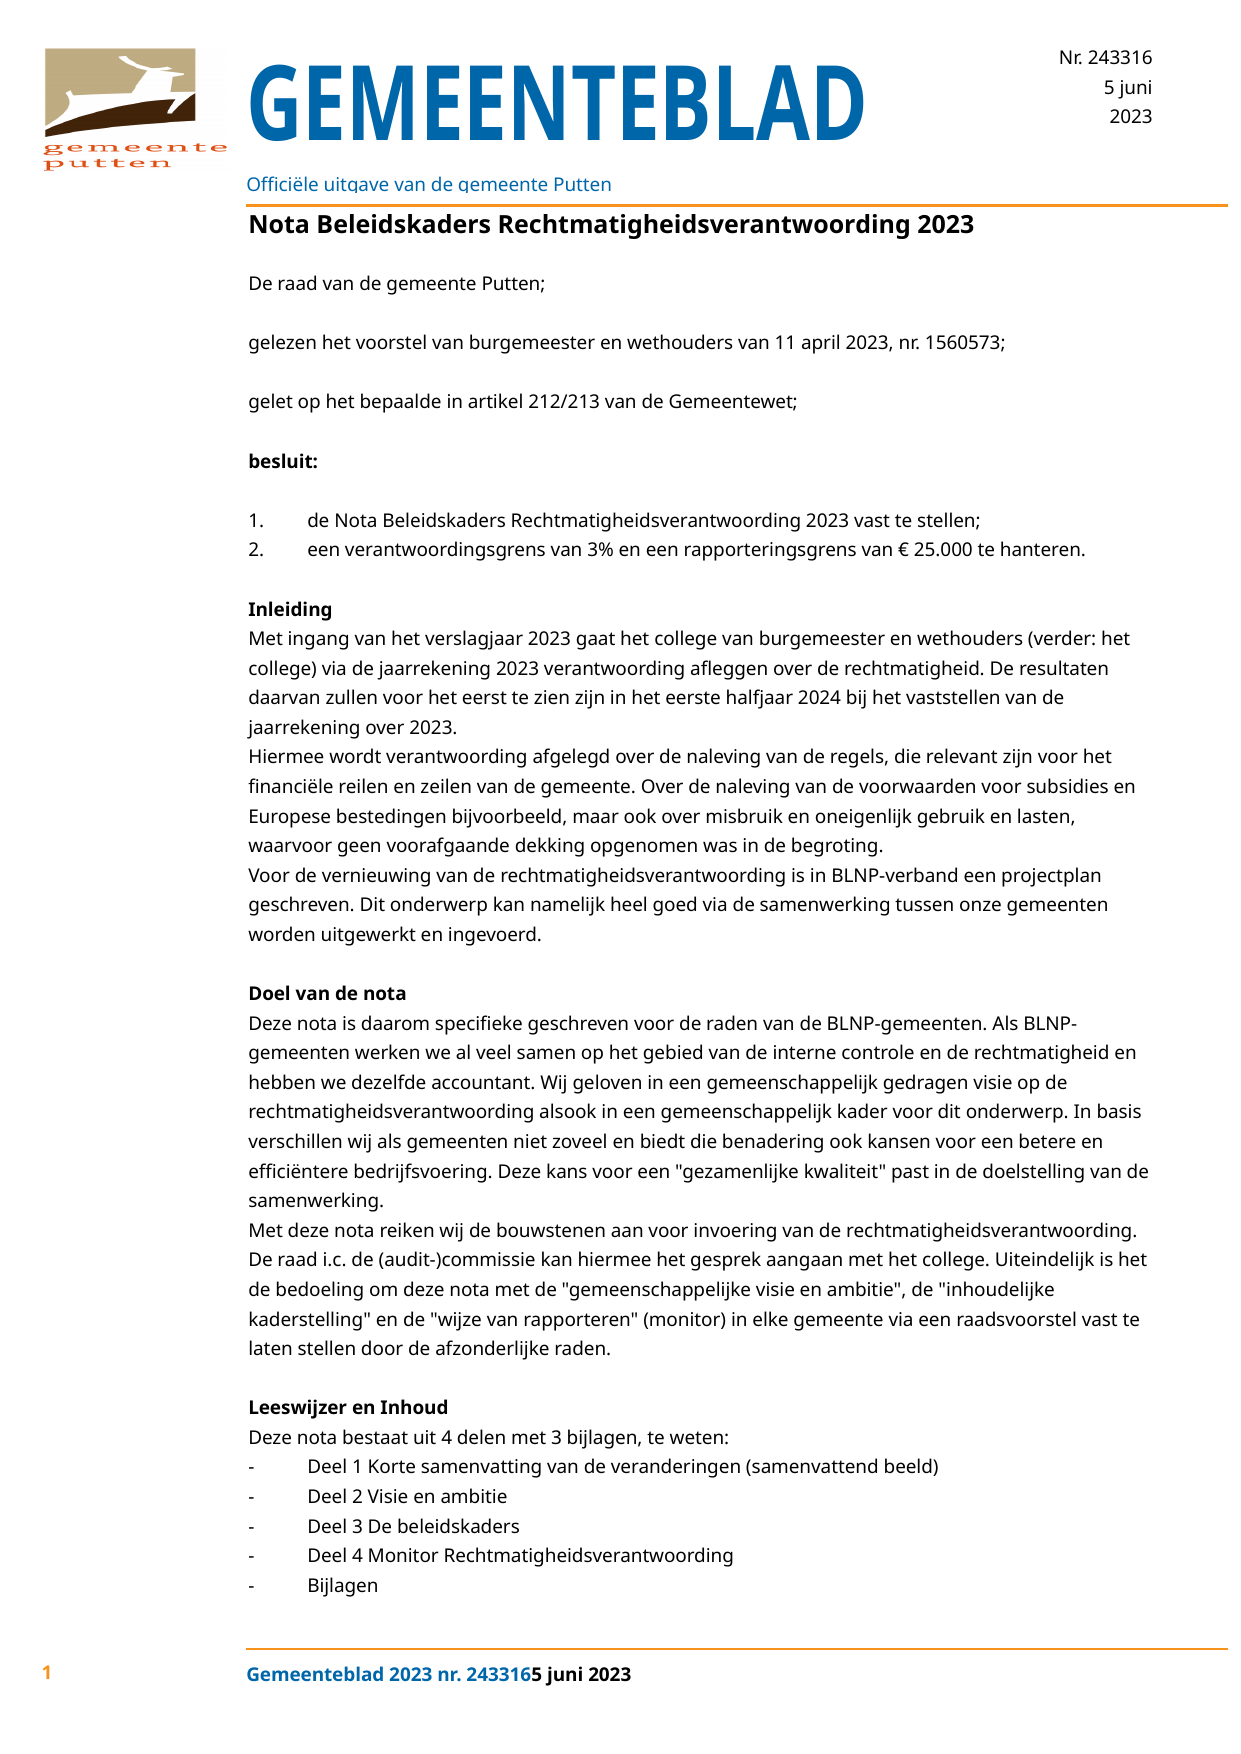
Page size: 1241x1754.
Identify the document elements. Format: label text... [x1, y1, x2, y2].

list de Nota Beleidskaders Rechtmatigheidsverantwoording 2023 vast te stellen; [248, 507, 1152, 533]
list een verantwoordingsgrens van 3% en een rapporteringsgrens van € 25.000 te hanteren. [248, 537, 1152, 562]
list Deel 3 De beleidskaders [248, 1513, 1152, 1538]
list Bijlagen [248, 1572, 1152, 1598]
list Deel 2 Visie en ambitie [248, 1483, 1152, 1509]
list Deel 4 Monitor Rechtmatigheidsverantwoording [248, 1542, 1152, 1568]
text gelet op het bepaalde in artikel 212/213 van de Gemeentewet; [248, 389, 1152, 414]
text Deze nota is daarom specifieke geschreven voor de raden van de BLNP-gemeenten. Als BLNP-gemeenten werken we al veel samen op het gebied van de interne controle en de rechtmatigheid en hebben we dezelfde accountant. Wij geloven in een gemeenschappelijk gedragen visie op de rechtmatigheidsverantwoording alsook in een gemeenschappelijk kader voor dit onderwerp. In basis verschillen wij als gemeenten niet zoveel en biedt die benadering ook kansen voor een betere en efficiëntere bedrijfsvoering. Deze kans voor een "gezamenlijke kwaliteit" past in de doelstelling van de samenwerking. [248, 1010, 1152, 1213]
list Deel 1 Korte samenvatting van de veranderingen (samenvattend beeld) [248, 1454, 1152, 1479]
text Met ingang van het verslagjaar 2023 gaat het college van burgemeester en wethouders (verder: het college) via de jaarrekening 2023 verantwoording afleggen over de rechtmatigheid. De resultaten daarvan zullen voor het eerst te zien zijn in het eerste halfjaar 2024 bij het vaststellen van de jaarrekening over 2023. [248, 625, 1152, 740]
text Deze nota bestaat uit 4 delen met 3 bijlagen, te weten: [248, 1424, 1152, 1450]
text Doel van de nota [248, 980, 1152, 1006]
text Hiermee wordt verantwoording afgelegd over de naleving van de regels, die relevant zijn voor het financiële reilen en zeilen van de gemeente. Over de naleving van de voorwaarden voor subsidies en Europese bestedingen bijvoorbeeld, maar ook over misbruik en oneigenlijk gebruik en lasten, waarvoor geen voorafgaande dekking opgenomen was in de begroting. [248, 744, 1152, 858]
text Inleiding [248, 596, 1152, 621]
text gelezen het voorstel van burgemeester en wethouders van 11 april 2023, nr. 1560573; [248, 329, 1152, 355]
text Nota Beleidskaders Rechtmatigheidsverantwoording 2023 [248, 207, 1152, 241]
text De raad van de gemeente Putten; [248, 270, 1152, 296]
picture [41, 47, 231, 172]
text besluit: [248, 448, 1152, 473]
text Leeswijzer en Inhoud [248, 1394, 1152, 1420]
text Met deze nota reiken wij de bouwstenen aan voor invoering van de rechtmatigheidsverantwoording. De raad i.c. de (audit-)commissie kan hiermee het gesprek aangaan met het college. Uiteindelijk is het de bedoeling om deze nota met de "gemeenschappelijke visie en ambitie", de "inhoudelijke kaderstelling" en de "wijze van rapporteren" (monitor) in elke gemeente via een raadsvoorstel vast te laten stellen door de afzonderlijke raden. [248, 1217, 1152, 1361]
text Voor de vernieuwing van de rechtmatigheidsverantwoording is in BLNP-verband een projectplan geschreven. Dit onderwerp kan namelijk heel goed via de samenwerking tussen onze gemeenten worden uitgewerkt en ingevoerd. [248, 862, 1152, 947]
